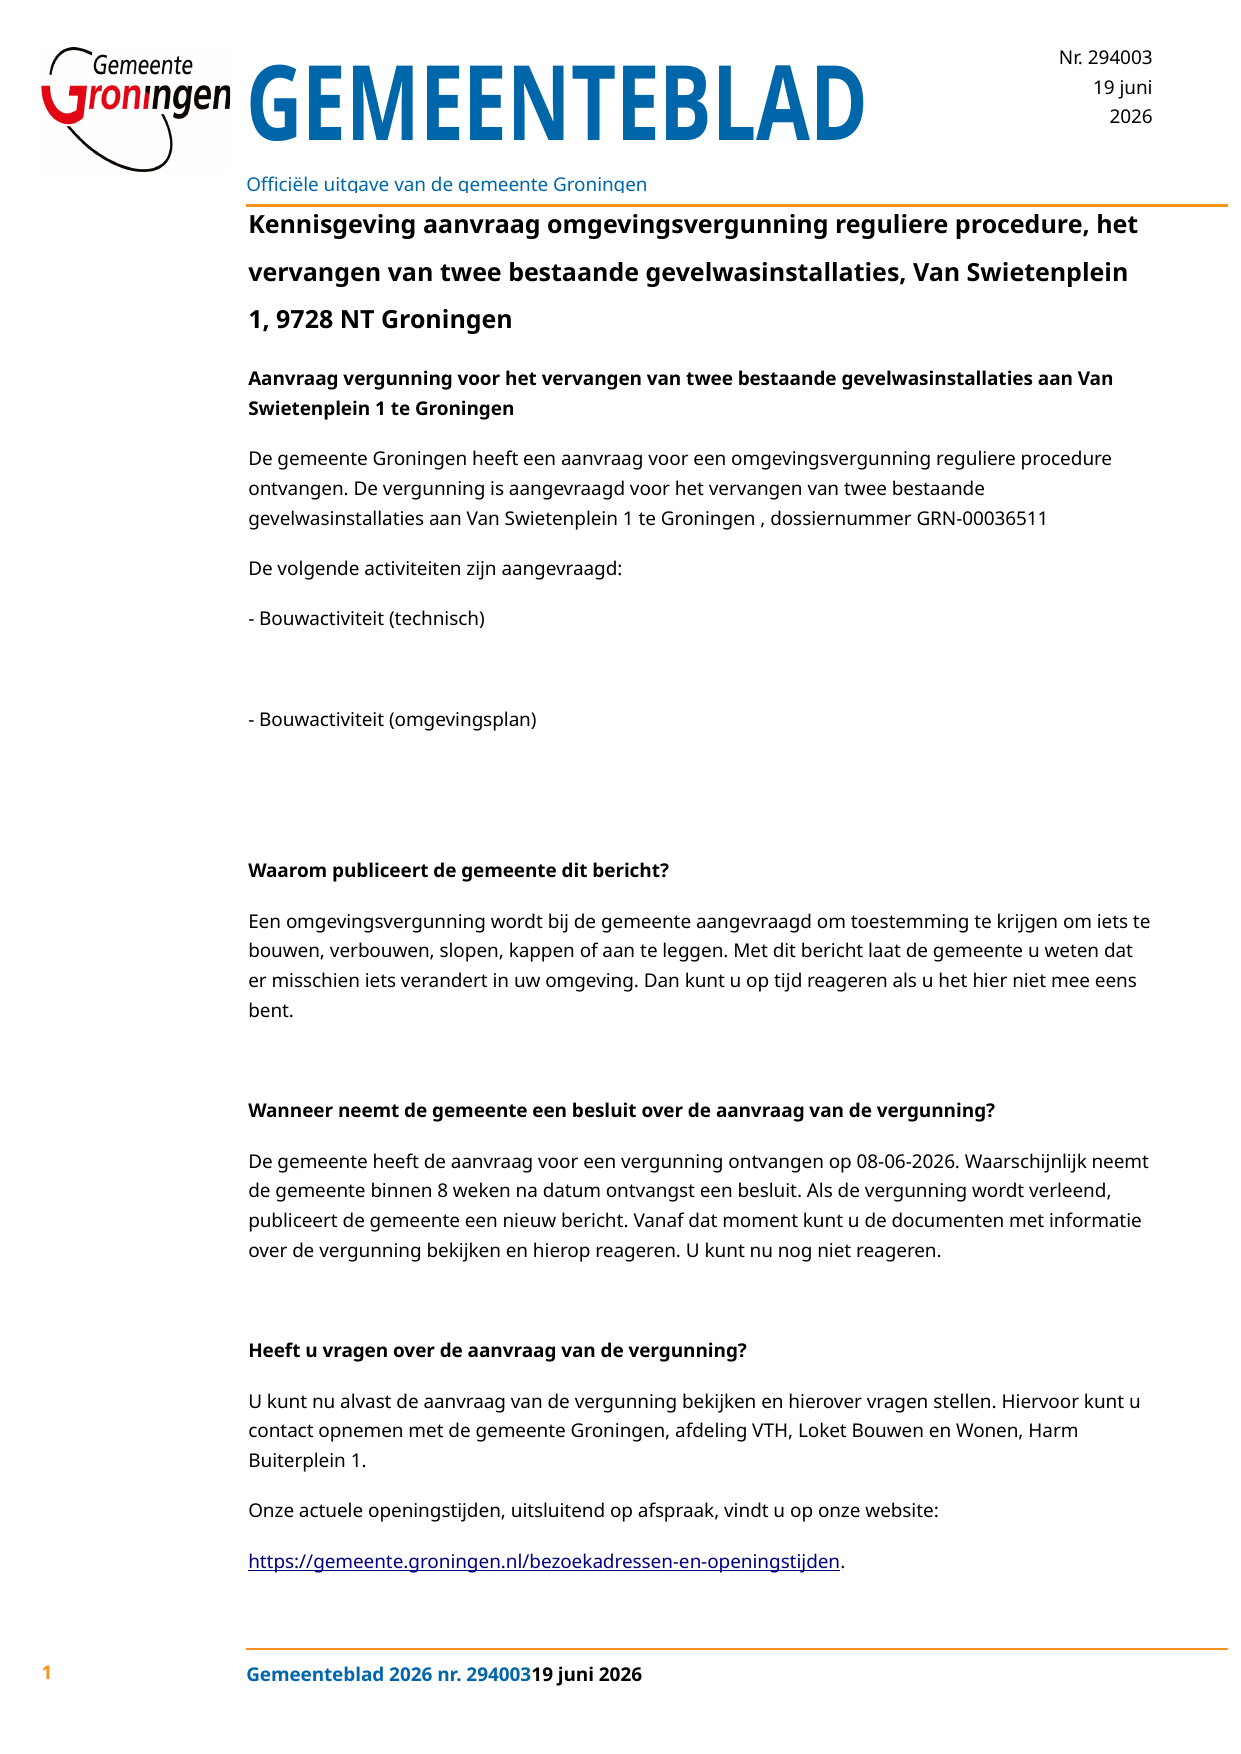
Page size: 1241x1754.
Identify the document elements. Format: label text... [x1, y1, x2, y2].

text - Bouwactiviteit (technisch) [248, 606, 1152, 631]
text De gemeente heeft de aanvraag voor een vergunning ontvangen op 08-06-2026. Waarschijnlijk neemt de gemeente binnen 8 weken na datum ontvangst een besluit. Als de vergunning wordt verleend, publiceert de gemeente een nieuw bericht. Vanaf dat moment kunt u de documenten met informatie over de vergunning bekijken en hierop reageren. U kunt nu nog niet reageren. [248, 1148, 1152, 1262]
text Kennisgeving aanvraag omgevingsvergunning reguliere procedure, het vervangen van twee bestaande gevelwasinstallaties, Van Swietenplein 1, 9728 NT Groningen [248, 207, 1152, 336]
text Onze actuele openingstijden, uitsluitend op afspraak, vindt u op onze website: [248, 1498, 1152, 1523]
text De volgende activiteiten zijn aangevraagd: [248, 555, 1152, 581]
text Heeft u vragen over de aanvraag van de vergunning? [248, 1338, 1152, 1363]
picture [41, 47, 231, 172]
text - Bouwactiviteit (omgevingsplan) [248, 706, 1152, 732]
text Aanvraag vergunning voor het vervangen van twee bestaande gevelwasinstallaties aan Van Swietenplein 1 te Groningen [248, 366, 1152, 421]
text https://gemeente.groningen.nl/bezoekadressen-en-openingstijden. [248, 1548, 1152, 1574]
text Waarom publiceert de gemeente dit bericht? [248, 858, 1152, 883]
text De gemeente Groningen heeft een aanvraag voor een omgevingsvergunning reguliere procedure ontvangen. De vergunning is aangevraagd voor het vervangen van twee bestaande gevelwasinstallaties aan Van Swietenplein 1 te Groningen , dossiernummer GRN-00036511 [248, 446, 1152, 530]
text U kunt nu alvast de aanvraag van de vergunning bekijken en hierover vragen stellen. Hiervoor kunt u contact opnemen met de gemeente Groningen, afdeling VTH, Loket Bouwen en Wonen, Harm Buiterplein 1. [248, 1388, 1152, 1473]
text Een omgevingsvergunning wordt bij de gemeente aangevraagd om toestemming te krijgen om iets te bouwen, verbouwen, slopen, kappen of aan te leggen. Met dit bericht laat de gemeente u weten dat er misschien iets verandert in uw omgeving. Dan kunt u op tijd reageren als u het hier niet mee eens bent. [248, 908, 1152, 1022]
text Wanneer neemt de gemeente een besluit over de aanvraag van de vergunning? [248, 1098, 1152, 1123]
